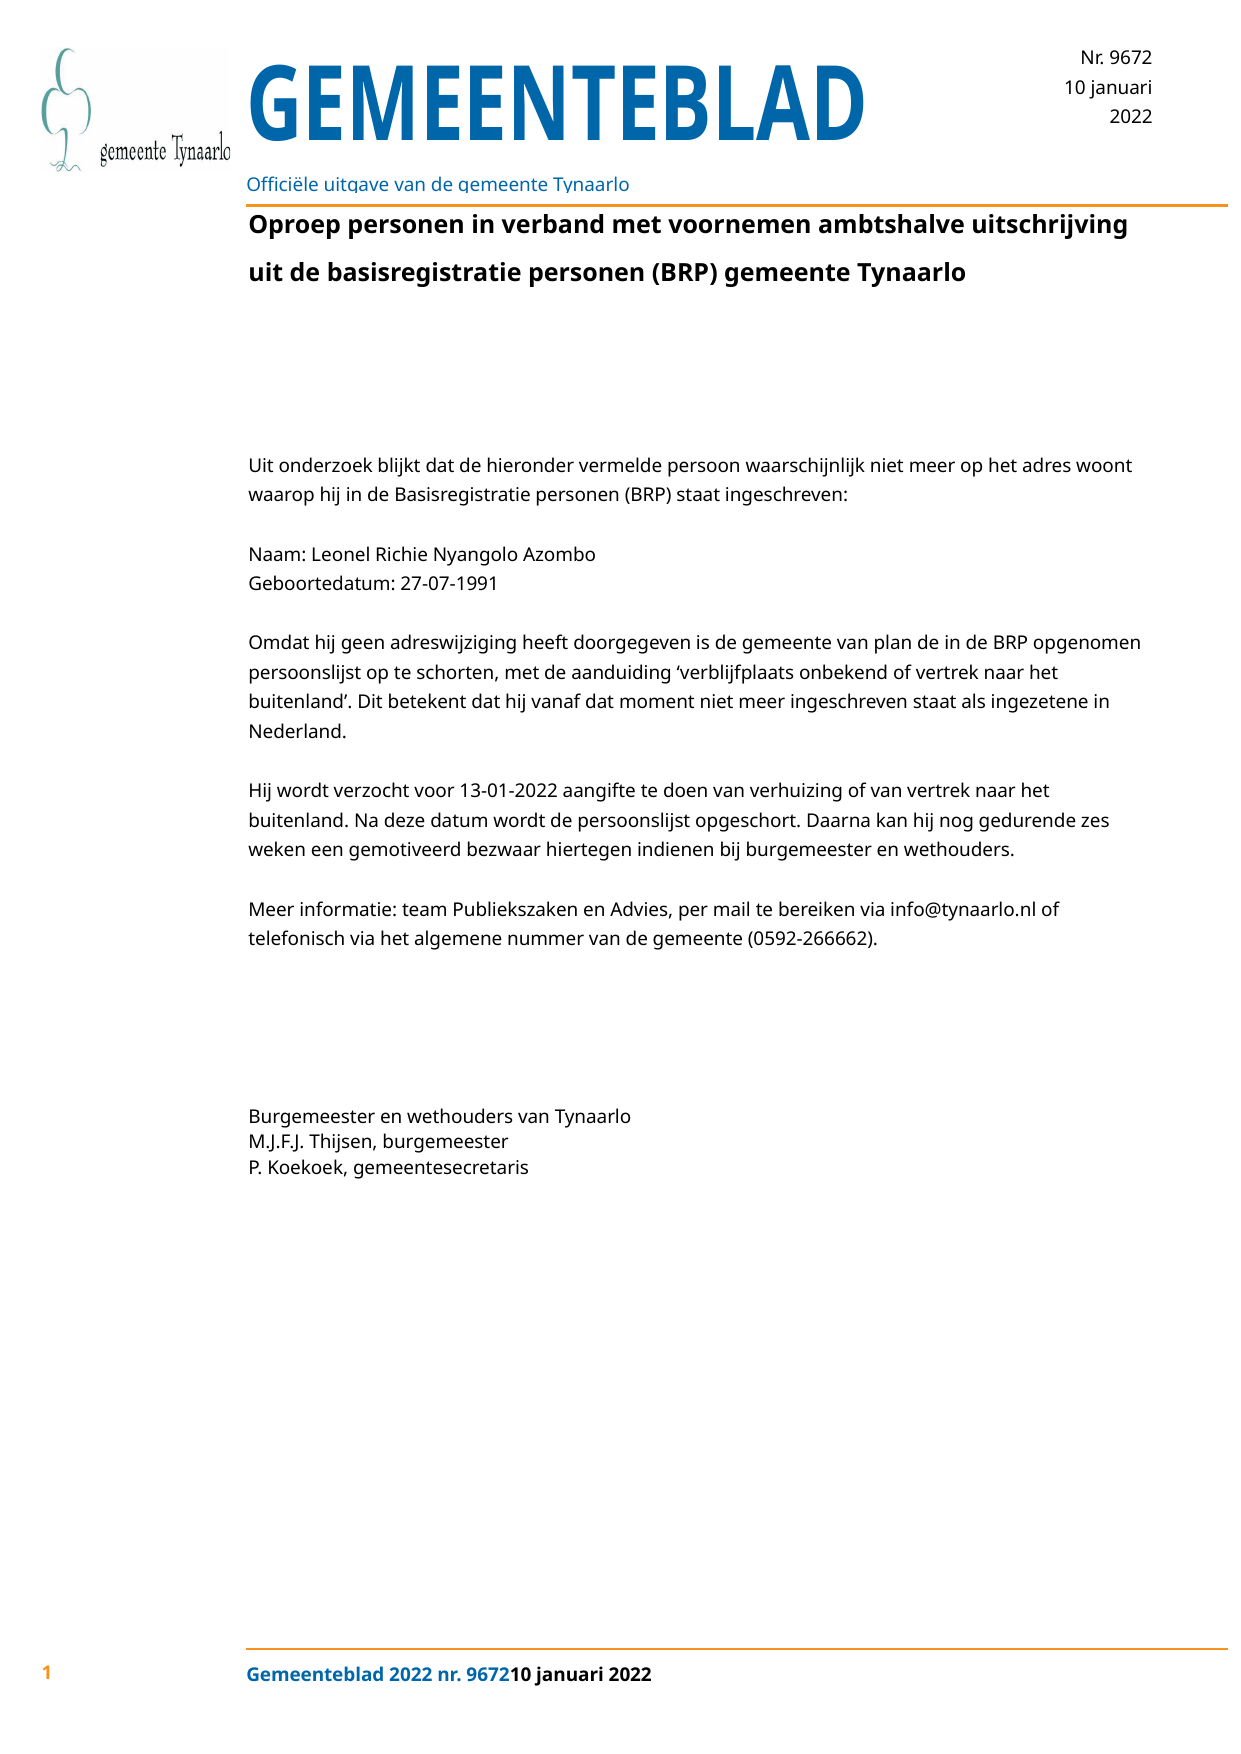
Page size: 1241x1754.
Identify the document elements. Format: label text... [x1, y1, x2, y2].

text Hij wordt verzocht voor 13-01-2022 aangifte te doen van verhuizing of van vertrek naar het buitenland. Na deze datum wordt de persoonslijst opgeschort. Daarna kan hij nog gedurende zes weken een gemotiveerd bezwaar hiertegen indienen bij burgemeester en wethouders. [248, 777, 1152, 862]
text P. Koekoek, gemeentesecretaris [248, 1154, 1152, 1180]
text Naam: Leonel Richie Nyangolo Azombo [248, 541, 1152, 567]
picture [41, 47, 231, 172]
text M.J.F.J. Thijsen, burgemeester [248, 1129, 1152, 1154]
text Omdat hij geen adreswijziging heeft doorgegeven is de gemeente van plan de in de BRP opgenomen persoonslijst op te schorten, met de aanduiding ‘verblijfplaats onbekend of vertrek naar het buitenland’. Dit betekent dat hij vanaf dat moment niet meer ingeschreven staat als ingezetene in Nederland. [248, 629, 1152, 744]
text Meer informatie: team Publiekszaken en Advies, per mail te bereiken via info@tynaarlo.nl of telefonisch via het algemene nummer van de gemeente (0592-266662). [248, 896, 1152, 951]
text Uit onderzoek blijkt dat de hieronder vermelde persoon waarschijnlijk niet meer op het adres woont waarop hij in de Basisregistratie personen (BRP) staat ingeschreven: [248, 452, 1152, 507]
text Oproep personen in verband met voornemen ambtshalve uitschrijving uit de basisregistratie personen (BRP) gemeente Tynaarlo [248, 207, 1152, 288]
text Geboortedatum: 27-07-1991 [248, 570, 1152, 596]
text Burgemeester en wethouders van Tynaarlo [248, 1103, 1152, 1129]
